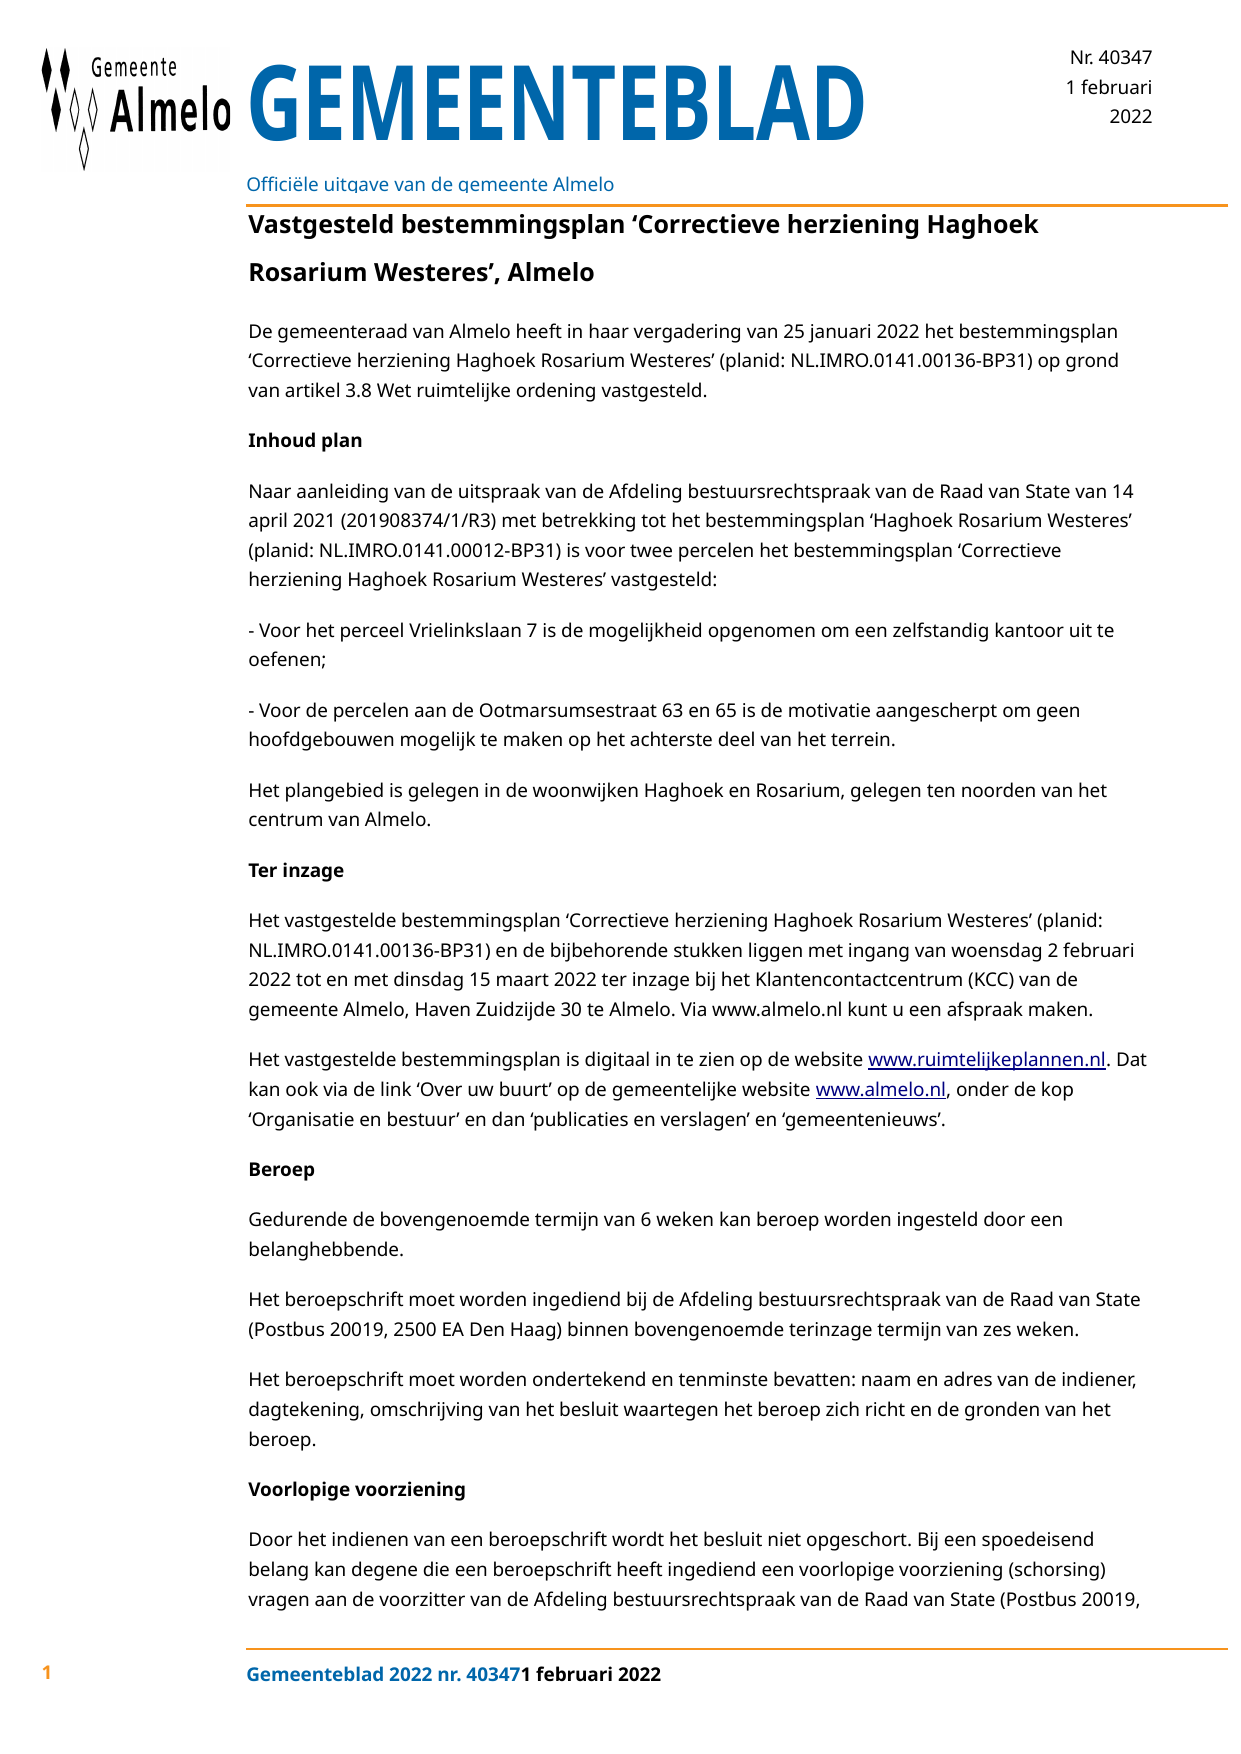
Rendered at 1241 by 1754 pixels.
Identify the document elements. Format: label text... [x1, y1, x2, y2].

text Voorlopige voorziening [248, 1476, 1152, 1502]
text Vastgesteld bestemmingsplan ‘Correctieve herziening Haghoek Rosarium Westeres’, Almelo [248, 207, 1152, 288]
text Het plangebied is gelegen in de woonwijken Haghoek en Rosarium, gelegen ten noorden van het centrum van Almelo. [248, 777, 1152, 832]
picture [41, 47, 231, 172]
text Beroep [248, 1156, 1152, 1182]
text Inhoud plan [248, 427, 1152, 453]
text Het vastgestelde bestemmingsplan is digitaal in te zien op de website www.ruimtelijkeplannen.nl. Dat kan ook via de link ‘Over uw buurt’ op de gemeentelijke website www.almelo.nl, onder de kop ‘Organisatie en bestuur’ en dan ‘publicaties en verslagen’ en ‘gemeentenieuws’. [248, 1047, 1152, 1132]
text Het vastgestelde bestemmingsplan ‘Correctieve herziening Haghoek Rosarium Westeres’ (planid: NL.IMRO.0141.00136-BP31) en de bijbehorende stukken liggen met ingang van woensdag 2 februari 2022 tot en met dinsdag 15 maart 2022 ter inzage bij het Klantencontactcentrum (KCC) van de gemeente Almelo, Haven Zuidzijde 30 te Almelo. Via www.almelo.nl kunt u een afspraak maken. [248, 907, 1152, 1022]
text Door het indienen van een beroepschrift wordt het besluit niet opgeschort. Bij een spoedeisend belang kan degene die een beroepschrift heeft ingediend een voorlopige voorziening (schorsing) vragen aan de voorzitter van de Afdeling bestuursrechtspraak van de Raad van State (Postbus 20019, [248, 1527, 1152, 1612]
text - Voor het perceel Vrielinkslaan 7 is de mogelijkheid opgenomen om een zelfstandig kantoor uit te oefenen; [248, 617, 1152, 672]
text De gemeenteraad van Almelo heeft in haar vergadering van 25 januari 2022 het bestemmingsplan ‘Correctieve herziening Haghoek Rosarium Westeres’ (planid: NL.IMRO.0141.00136-BP31) op grond van artikel 3.8 Wet ruimtelijke ordening vastgesteld. [248, 318, 1152, 403]
text Ter inzage [248, 857, 1152, 883]
text Gedurende de bovengenoemde termijn van 6 weken kan beroep worden ingesteld door een belanghebbende. [248, 1207, 1152, 1262]
text Het beroepschrift moet worden ondertekend en tenminste bevatten: naam en adres van de indiener, dagtekening, omschrijving van het besluit waartegen het beroep zich richt en de gronden van het beroep. [248, 1367, 1152, 1452]
text - Voor de percelen aan de Ootmarsumsestraat 63 en 65 is de motivatie aangescherpt om geen hoofdgebouwen mogelijk te maken op het achterste deel van het terrein. [248, 697, 1152, 752]
text Het beroepschrift moet worden ingediend bij de Afdeling bestuursrechtspraak van de Raad van State (Postbus 20019, 2500 EA Den Haag) binnen bovengenoemde terinzage termijn van zes weken. [248, 1287, 1152, 1342]
text Naar aanleiding van de uitspraak van de Afdeling bestuursrechtspraak van de Raad van State van 14 april 2021 (201908374/1/R3) met betrekking tot het bestemmingsplan ‘Haghoek Rosarium Westeres’ (planid: NL.IMRO.0141.00012-BP31) is voor twee percelen het bestemmingsplan ‘Correctieve herziening Haghoek Rosarium Westeres’ vastgesteld: [248, 478, 1152, 592]
